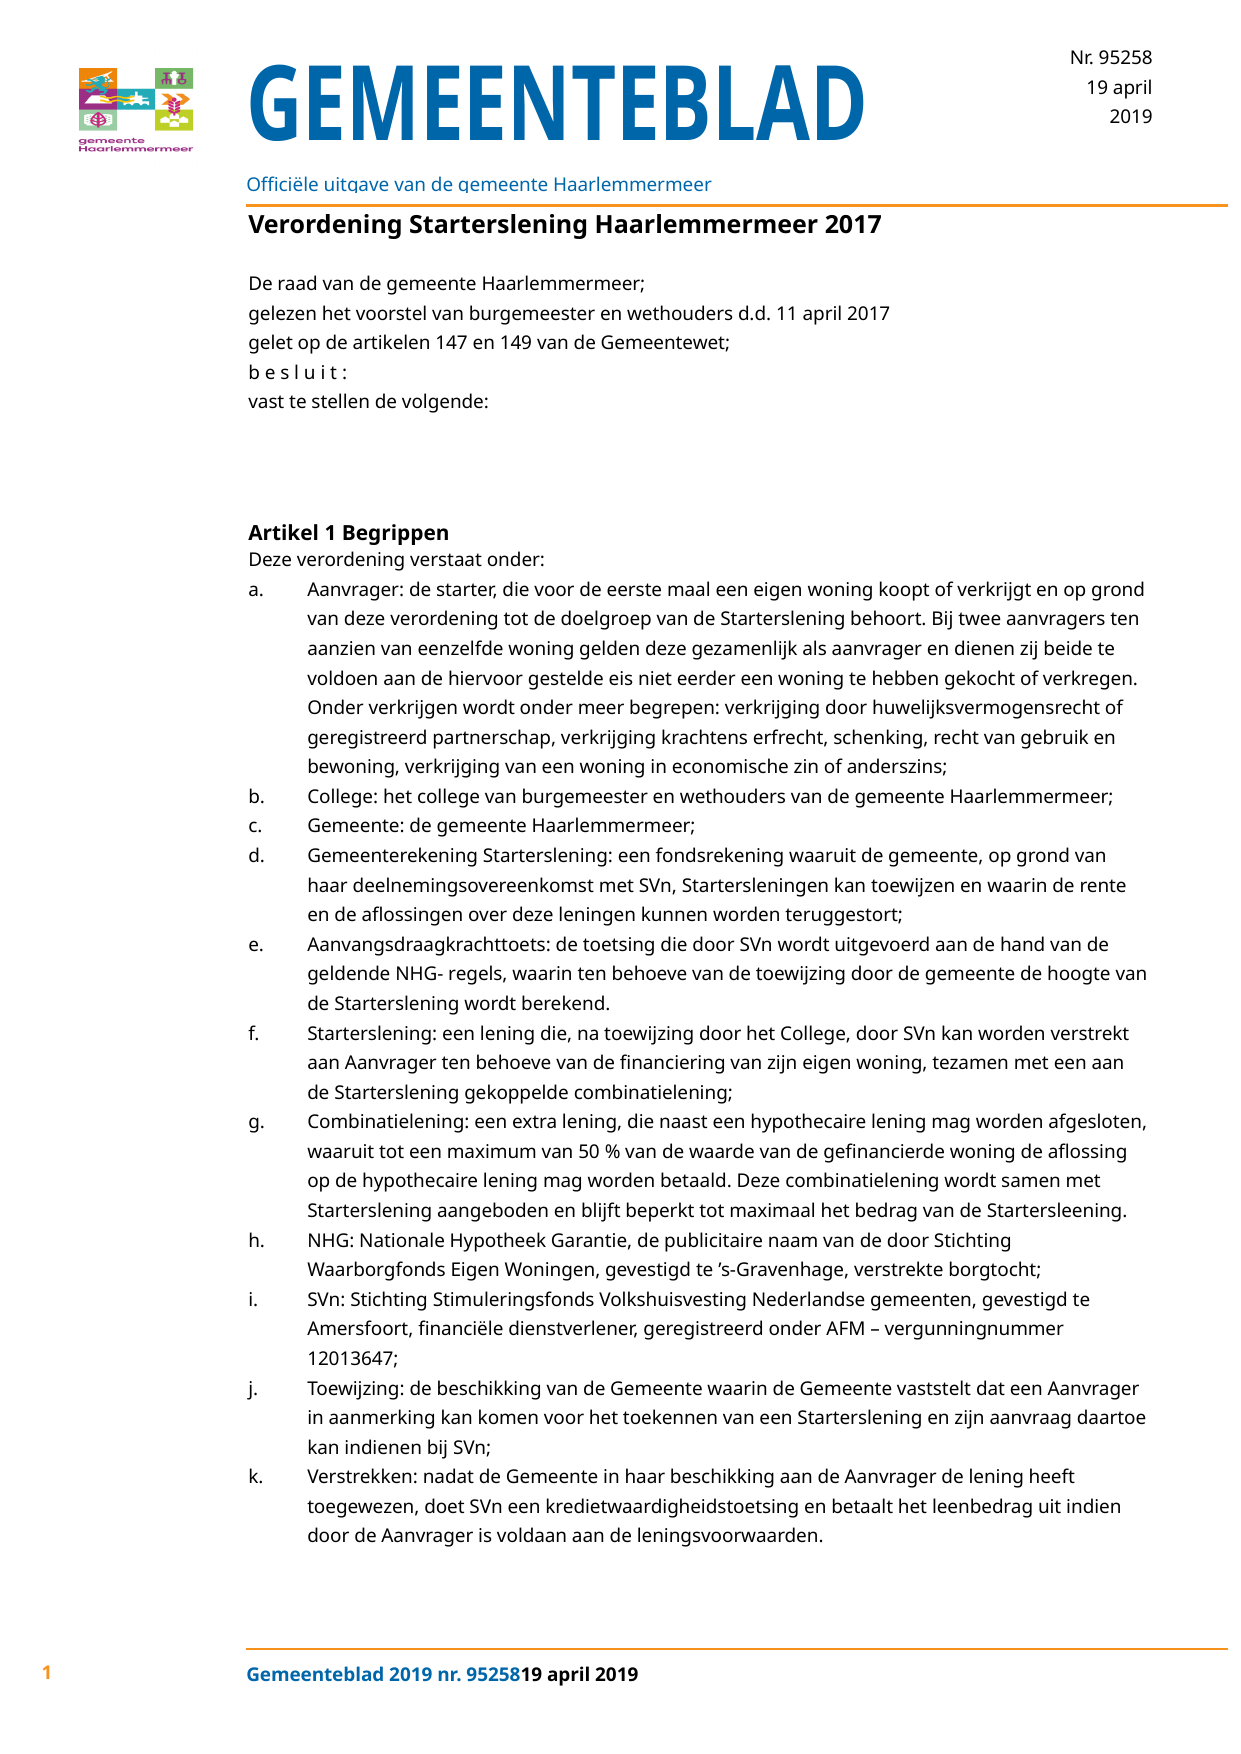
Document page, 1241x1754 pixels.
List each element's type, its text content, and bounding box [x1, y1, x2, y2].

list SVn: Stichting Stimuleringsfonds Volkshuisvesting Nederlandse gemeenten, gevestigd te Amersfoort, financiële dienstverlener, geregistreerd onder AFM – vergunningnummer 12013647; [248, 1286, 1152, 1371]
list Gemeente: de gemeente Haarlemmermeer; [248, 813, 1152, 838]
text gelezen het voorstel van burgemeester en wethouders d.d. 11 april 2017 [248, 300, 1152, 326]
list Combinatielening: een extra lening, die naast een hypothecaire lening mag worden afgesloten, waaruit tot een maximum van 50 % van de waarde van de gefinancierde woning de aflossing op de hypothecaire lening mag worden betaald. Deze combinatielening wordt samen met Starterslening aangeboden en blijft beperkt tot maximaal het bedrag van de Startersleening. [248, 1108, 1152, 1223]
list Toewijzing: de beschikking van de Gemeente waarin de Gemeente vaststelt dat een Aanvrager in aanmerking kan komen voor het toekennen van een Starterslening en zijn aanvraag daartoe kan indienen bij SVn; [248, 1375, 1152, 1459]
picture [41, 47, 231, 172]
list NHG: Nationale Hypotheek Garantie, de publicitaire naam van de door Stichting Waarborgfonds Eigen Woningen, gevestigd te ’s-Gravenhage, verstrekte borgtocht; [248, 1227, 1152, 1282]
list Aanvrager: de starter, die voor de eerste maal een eigen woning koopt of verkrijgt en op grond van deze verordening tot de doelgroep van de Starterslening behoort. Bij twee aanvragers ten aanzien van eenzelfde woning gelden deze gezamenlijk als aanvrager en dienen zij beide te voldoen aan de hiervoor gestelde eis niet eerder een woning te hebben gekocht of verkregen. Onder verkrijgen wordt onder meer begrepen: verkrijging door huwelijksvermogensrecht of geregistreerd partnerschap, verkrijging krachtens erfrecht, schenking, recht van gebruik en bewoning, verkrijging van een woning in economische zin of anderszins; [248, 576, 1152, 779]
list Starterslening: een lening die, na toewijzing door het College, door SVn kan worden verstrekt aan Aanvrager ten behoeve van de financiering van zijn eigen woning, tezamen met een aan de Starterslening gekoppelde combinatielening; [248, 1020, 1152, 1104]
text Deze verordening verstaat onder: [248, 546, 1152, 572]
text vast te stellen de volgende: [248, 389, 1152, 414]
list Gemeenterekening Starterslening: een fondsrekening waaruit de gemeente, op grond van haar deelnemingsovereenkomst met SVn, Startersleningen kan toewijzen en waarin de rente en de aflossingen over deze leningen kunnen worden teruggestort; [248, 842, 1152, 927]
text Artikel 1 Begrippen [248, 518, 1152, 546]
text b e s l u i t : [248, 359, 1152, 385]
list Verstrekken: nadat de Gemeente in haar beschikking aan de Aanvrager de lening heeft toegewezen, doet SVn een kredietwaardigheidstoetsing en betaalt het leenbedrag uit indien door de Aanvrager is voldaan aan de leningsvoorwaarden. [248, 1463, 1152, 1548]
text Verordening Starterslening Haarlemmermeer 2017 [248, 207, 1152, 241]
list College: het college van burgemeester en wethouders van de gemeente Haarlemmermeer; [248, 783, 1152, 809]
list Aanvangsdraagkrachttoets: de toetsing die door SVn wordt uitgevoerd aan de hand van de geldende NHG- regels, waarin ten behoeve van de toewijzing door de gemeente de hoogte van de Starterslening wordt berekend. [248, 931, 1152, 1016]
text De raad van de gemeente Haarlemmermeer; [248, 270, 1152, 296]
text gelet op de artikelen 147 en 149 van de Gemeentewet; [248, 329, 1152, 355]
